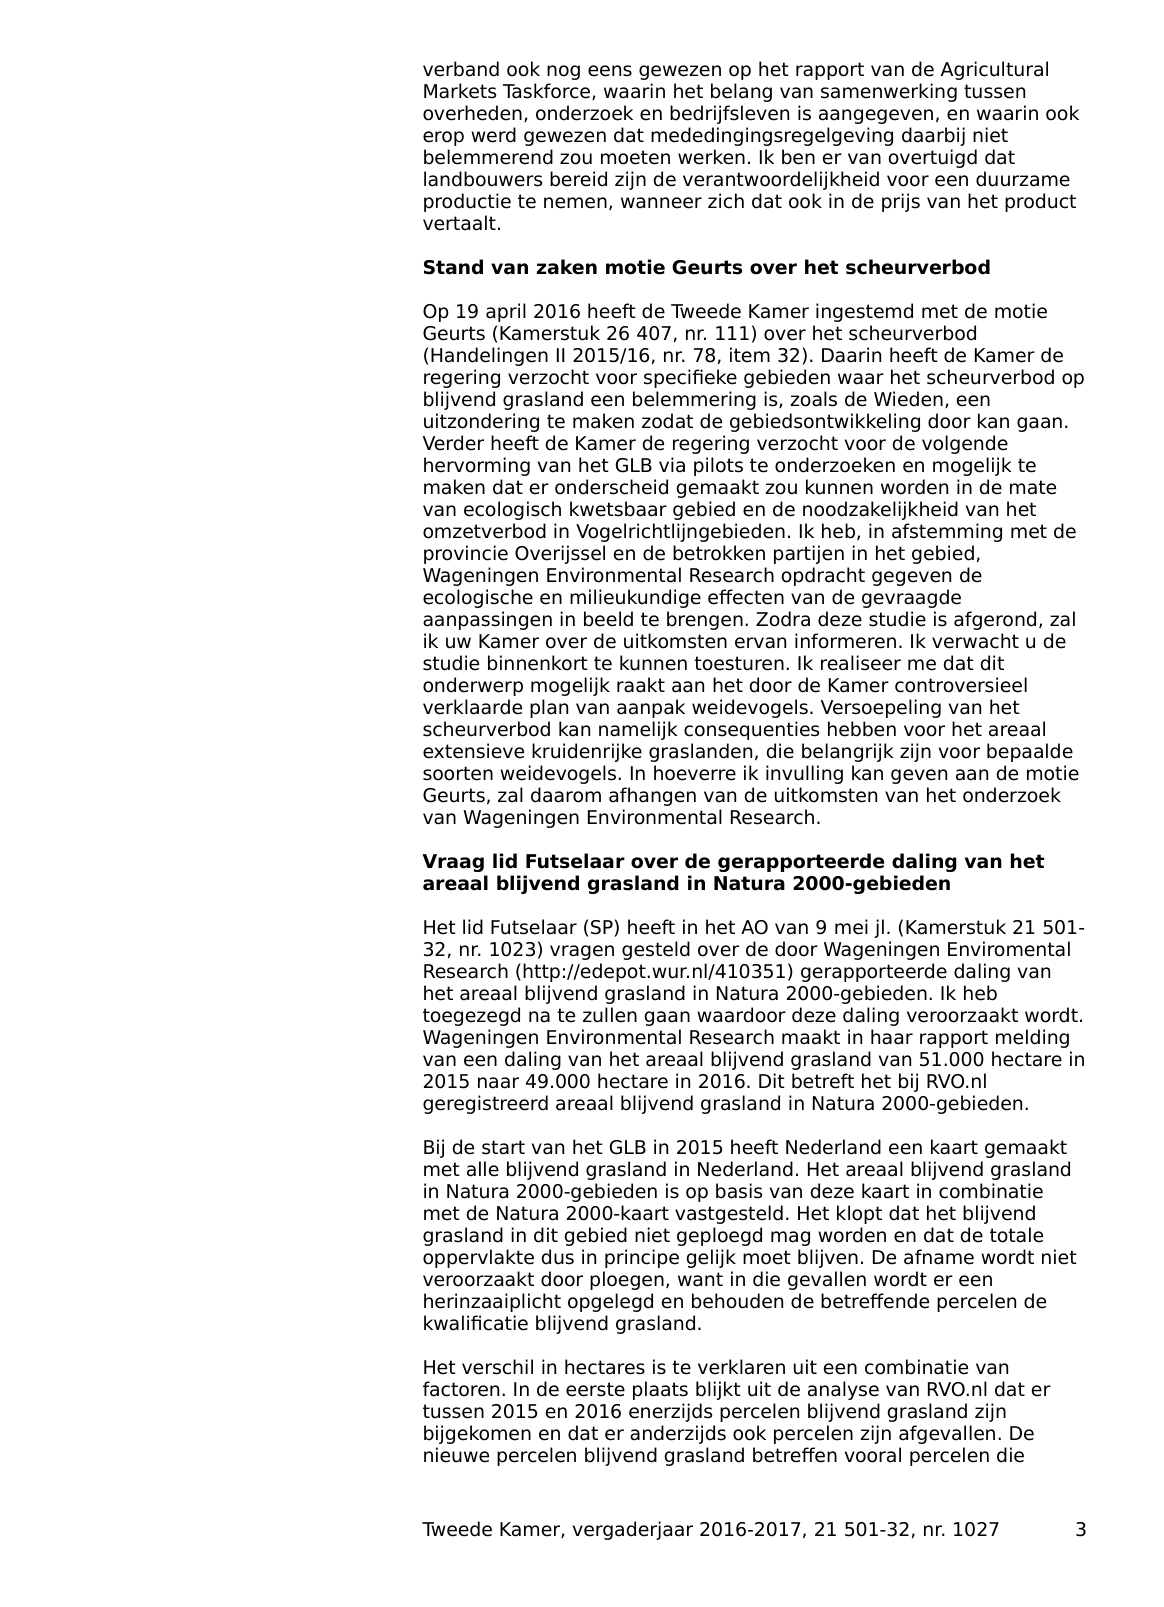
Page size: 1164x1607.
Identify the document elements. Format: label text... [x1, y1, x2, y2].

subtitle Vraag lid Futselaar over de gerapporteerde daling van het areaal blijvend grasland in Natura 2000-gebieden [422, 851, 1087, 895]
subtitle Stand van zaken motie Geurts over het scheurverbod [422, 257, 1087, 279]
text Bij de start van het GLB in 2015 heeft Nederland een kaart gemaakt met alle blijvend grasland in Nederland. Het areaal blijvend grasland in Natura 2000-gebieden is op basis van deze kaart in combinatie met de Natura 2000-kaart vastgesteld. Het klopt dat het blijvend grasland in dit gebied niet geploegd mag worden en dat de totale oppervlakte dus in principe gelijk moet blijven. De afname wordt niet veroorzaakt door ploegen, want in die gevallen wordt er een herinzaaiplicht opgelegd en behouden de betreffende percelen de kwalificatie blijvend grasland. [422, 1137, 1087, 1335]
text Het verschil in hectares is te verklaren uit een combinatie van factoren. In de eerste plaats blijkt uit de analyse van RVO.nl dat er tussen 2015 en 2016 enerzijds percelen blijvend grasland zijn bijgekomen en dat er anderzijds ook percelen zijn afgevallen. De nieuwe percelen blijvend grasland betreffen vooral percelen die [422, 1357, 1087, 1467]
text Op 19 april 2016 heeft de Tweede Kamer ingestemd met de motie Geurts (Kamerstuk 26 407, nr. 111) over het scheurverbod (Handelingen II 2015/16, nr. 78, item 32). Daarin heeft de Kamer de regering verzocht voor specifieke gebieden waar het scheurverbod op blijvend grasland een belemmering is, zoals de Wieden, een uitzondering te maken zodat de gebiedsontwikkeling door kan gaan. Verder heeft de Kamer de regering verzocht voor de volgende hervorming van het GLB via pilots te onderzoeken en mogelijk te maken dat er onderscheid gemaakt zou kunnen worden in de mate van ecologisch kwetsbaar gebied en de noodzakelijkheid van het omzetverbod in Vogelrichtlijngebieden. Ik heb, in afstemming met de provincie Overijssel en de betrokken partijen in het gebied, Wageningen Environmental Research opdracht gegeven de ecologische en milieukundige effecten van de gevraagde aanpassingen in beeld te brengen. Zodra deze studie is afgerond, zal ik uw Kamer over de uitkomsten ervan informeren. Ik verwacht u de studie binnenkort te kunnen toesturen. Ik realiseer me dat dit onderwerp mogelijk raakt aan het door de Kamer controversieel verklaarde plan van aanpak weidevogels. Versoepeling van het scheurverbod kan namelijk consequenties hebben voor het areaal extensieve kruidenrijke graslanden, die belangrijk zijn voor bepaalde soorten weidevogels. In hoeverre ik invulling kan geven aan de motie Geurts, zal daarom afhangen van de uitkomsten van het onderzoek van Wageningen Environmental Research. [422, 301, 1087, 829]
text Het lid Futselaar (SP) heeft in het AO van 9 mei jl. (Kamerstuk 21 501-32, nr. 1023) vragen gesteld over de door Wageningen Enviromental Research (http://edepot.wur.nl/410351) gerapporteerde daling van het areaal blijvend grasland in Natura 2000-gebieden. Ik heb toegezegd na te zullen gaan waardoor deze daling veroorzaakt wordt. Wageningen Environmental Research maakt in haar rapport melding van een daling van het areaal blijvend grasland van 51.000 hectare in 2015 naar 49.000 hectare in 2016. Dit betreft het bij RVO.nl geregistreerd areaal blijvend grasland in Natura 2000-gebieden. [422, 917, 1087, 1115]
text verband ook nog eens gewezen op het rapport van de Agricultural Markets Taskforce, waarin het belang van samenwerking tussen overheden, onderzoek en bedrijfsleven is aangegeven, en waarin ook erop werd gewezen dat mededingingsregelgeving daarbij niet belemmerend zou moeten werken. Ik ben er van overtuigd dat landbouwers bereid zijn de verantwoordelijkheid voor een duurzame productie te nemen, wanneer zich dat ook in de prijs van het product vertaalt. [422, 59, 1087, 235]
